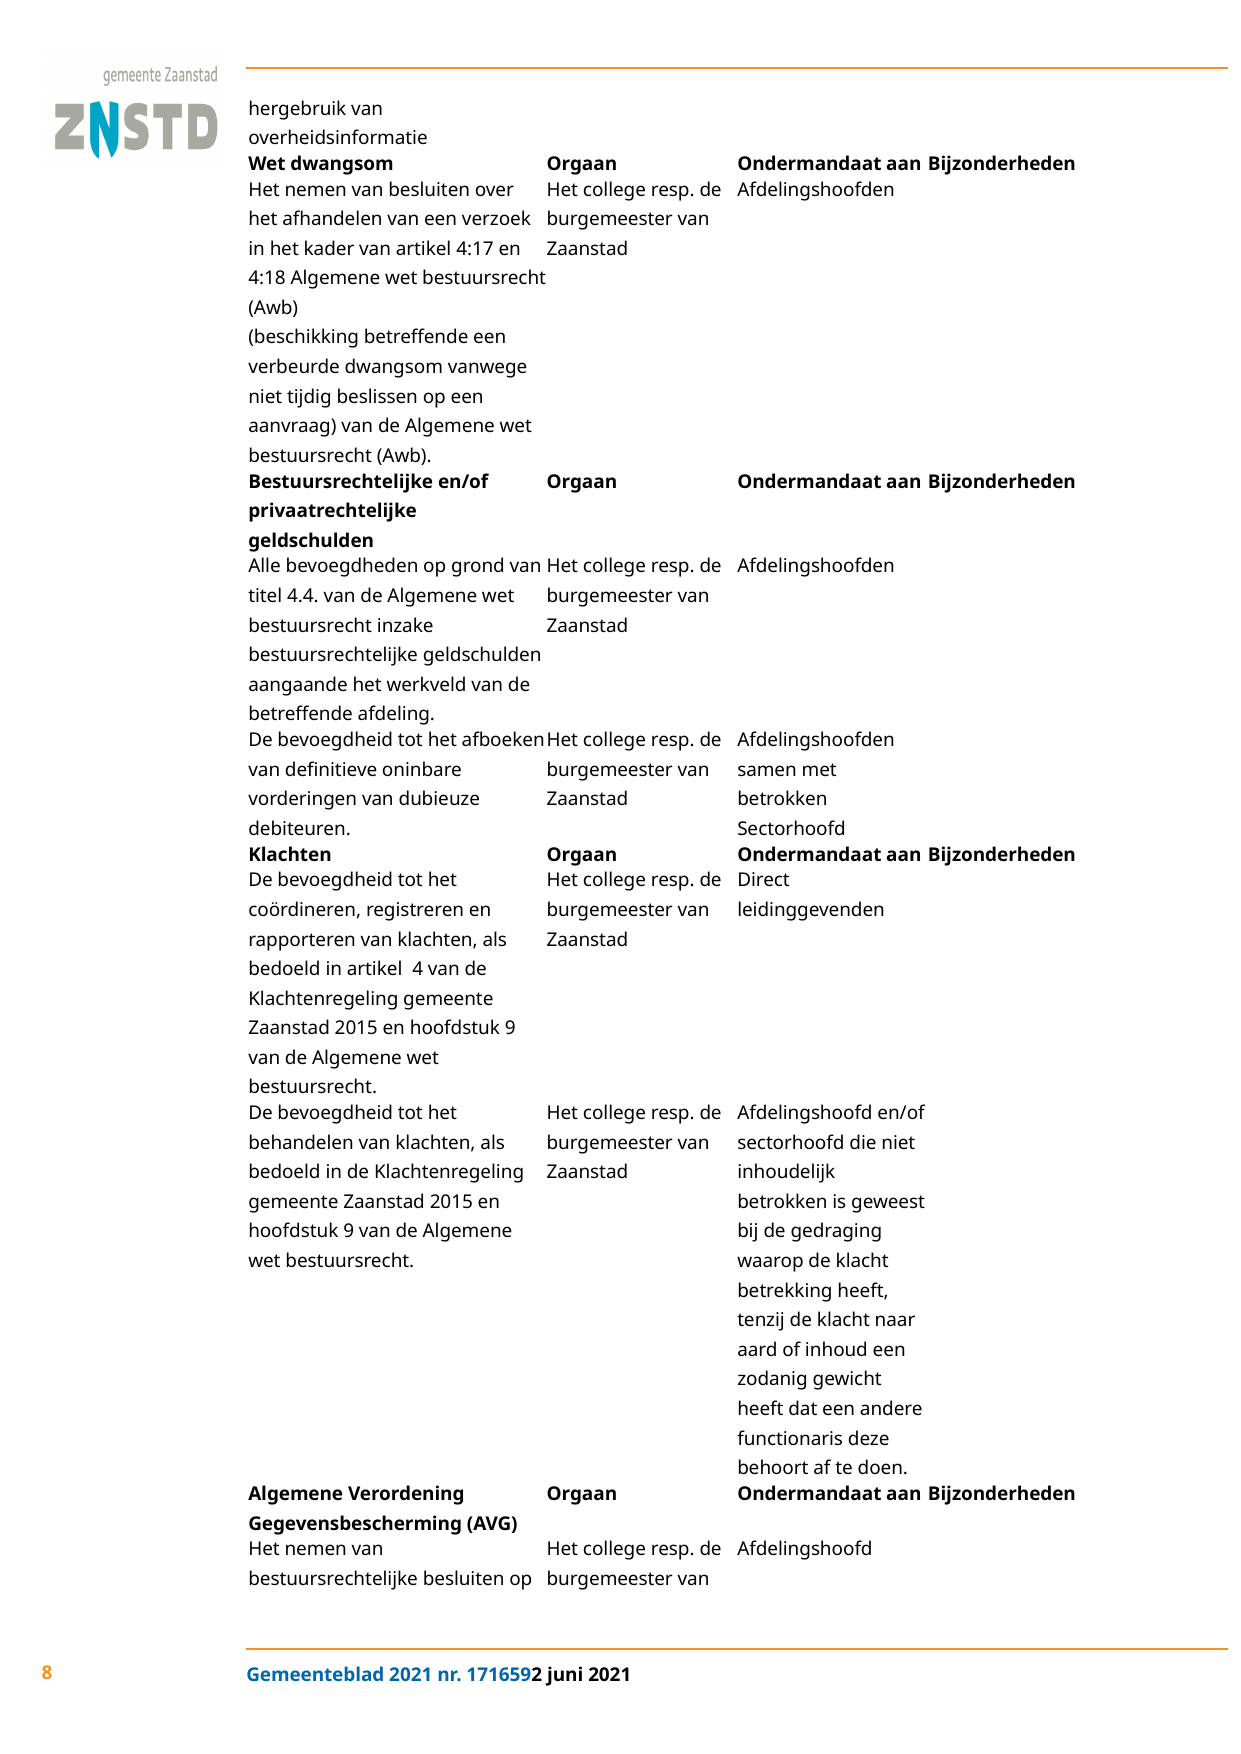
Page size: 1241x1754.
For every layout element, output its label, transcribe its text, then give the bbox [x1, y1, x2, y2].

table_cell Direct leidinggevenden [737, 867, 928, 1099]
table_cell Ondermandaat aan [737, 468, 928, 553]
table_cell Het college resp. de burgemeester van Zaanstad [546, 726, 737, 841]
table_cell [928, 726, 1152, 841]
table_cell Het nemen van bestuursrechtelijke besluiten op [248, 1535, 546, 1591]
table_cell Het college resp. de burgemeester van Zaanstad [546, 553, 737, 726]
table_cell Orgaan [546, 841, 737, 867]
table_cell Afdelingshoofden samen met betrokken Sectorhoofd [737, 726, 928, 841]
table_cell Klachten [248, 841, 546, 867]
table_cell Het nemen van besluiten over het afhandelen van een verzoek in het kader van artikel 4:17 en 4:18 Algemene wet bestuursrecht (Awb) (beschikking betreffende een verbeurde dwangsom vanwege niet tijdig beslissen op een aanvraag) van de Algemene wet bestuursrecht (Awb). [248, 176, 546, 468]
table_cell Bijzonderheden [928, 841, 1152, 867]
table_cell Ondermandaat aan [737, 150, 928, 176]
table_cell Bijzonderheden [928, 468, 1152, 553]
table_cell Afdelingshoofden [737, 553, 928, 726]
table_cell [928, 867, 1152, 1099]
table_cell Alle bevoegdheden op grond van titel 4.4. van de Algemene wet bestuursrecht inzake bestuursrechtelijke geldschulden aangaande het werkveld van de betreffende afdeling. [248, 553, 546, 726]
table_cell Bestuursrechtelijke en/of privaatrechtelijke geldschulden [248, 468, 546, 553]
table_cell [928, 1099, 1152, 1480]
table_cell De bevoegdheid tot het behandelen van klachten, als bedoeld in de Klachtenregeling gemeente Zaanstad 2015 en hoofdstuk 9 van de Algemene wet bestuursrecht. [248, 1099, 546, 1480]
table_cell [928, 95, 1152, 150]
table_cell [928, 176, 1152, 468]
table_cell Afdelingshoofd [737, 1535, 928, 1591]
table_cell Bijzonderheden [928, 150, 1152, 176]
table_cell Het college resp. de burgemeester van Zaanstad [546, 176, 737, 468]
table_cell [546, 95, 737, 150]
table_cell Afdelingshoofden [737, 176, 928, 468]
table_cell Afdelingshoofd en/of sectorhoofd die niet inhoudelijk betrokken is geweest bij de gedraging waarop de klacht betrekking heeft, tenzij de klacht naar aard of inhoud een zodanig gewicht heeft dat een andere functionaris deze behoort af te doen. [737, 1099, 928, 1480]
table_cell Ondermandaat aan [737, 841, 928, 867]
table_cell Algemene Verordening Gegevensbescherming (AVG) [248, 1480, 546, 1535]
table_cell Het college resp. de burgemeester van Zaanstad [546, 1099, 737, 1480]
table_cell Het college resp. de burgemeester van Zaanstad [546, 867, 737, 1099]
table_cell Ondermandaat aan [737, 1480, 928, 1535]
table_cell hergebruik van overheidsinformatie [248, 95, 546, 150]
picture [41, 47, 231, 172]
table_cell De bevoegdheid tot het coördineren, registreren en rapporteren van klachten, als bedoeld in artikel 4 van de Klachtenregeling gemeente Zaanstad 2015 en hoofdstuk 9 van de Algemene wet bestuursrecht. [248, 867, 546, 1099]
table_cell Orgaan [546, 1480, 737, 1535]
table_cell Orgaan [546, 150, 737, 176]
table_cell Wet dwangsom [248, 150, 546, 176]
table_cell Het college resp. de burgemeester van [546, 1535, 737, 1591]
table_cell [928, 1535, 1152, 1591]
table_cell Bijzonderheden [928, 1480, 1152, 1535]
table_cell [928, 553, 1152, 726]
table_cell [737, 95, 928, 150]
table_cell De bevoegdheid tot het afboeken van definitieve oninbare vorderingen van dubieuze debiteuren. [248, 726, 546, 841]
table_cell Orgaan [546, 468, 737, 553]
